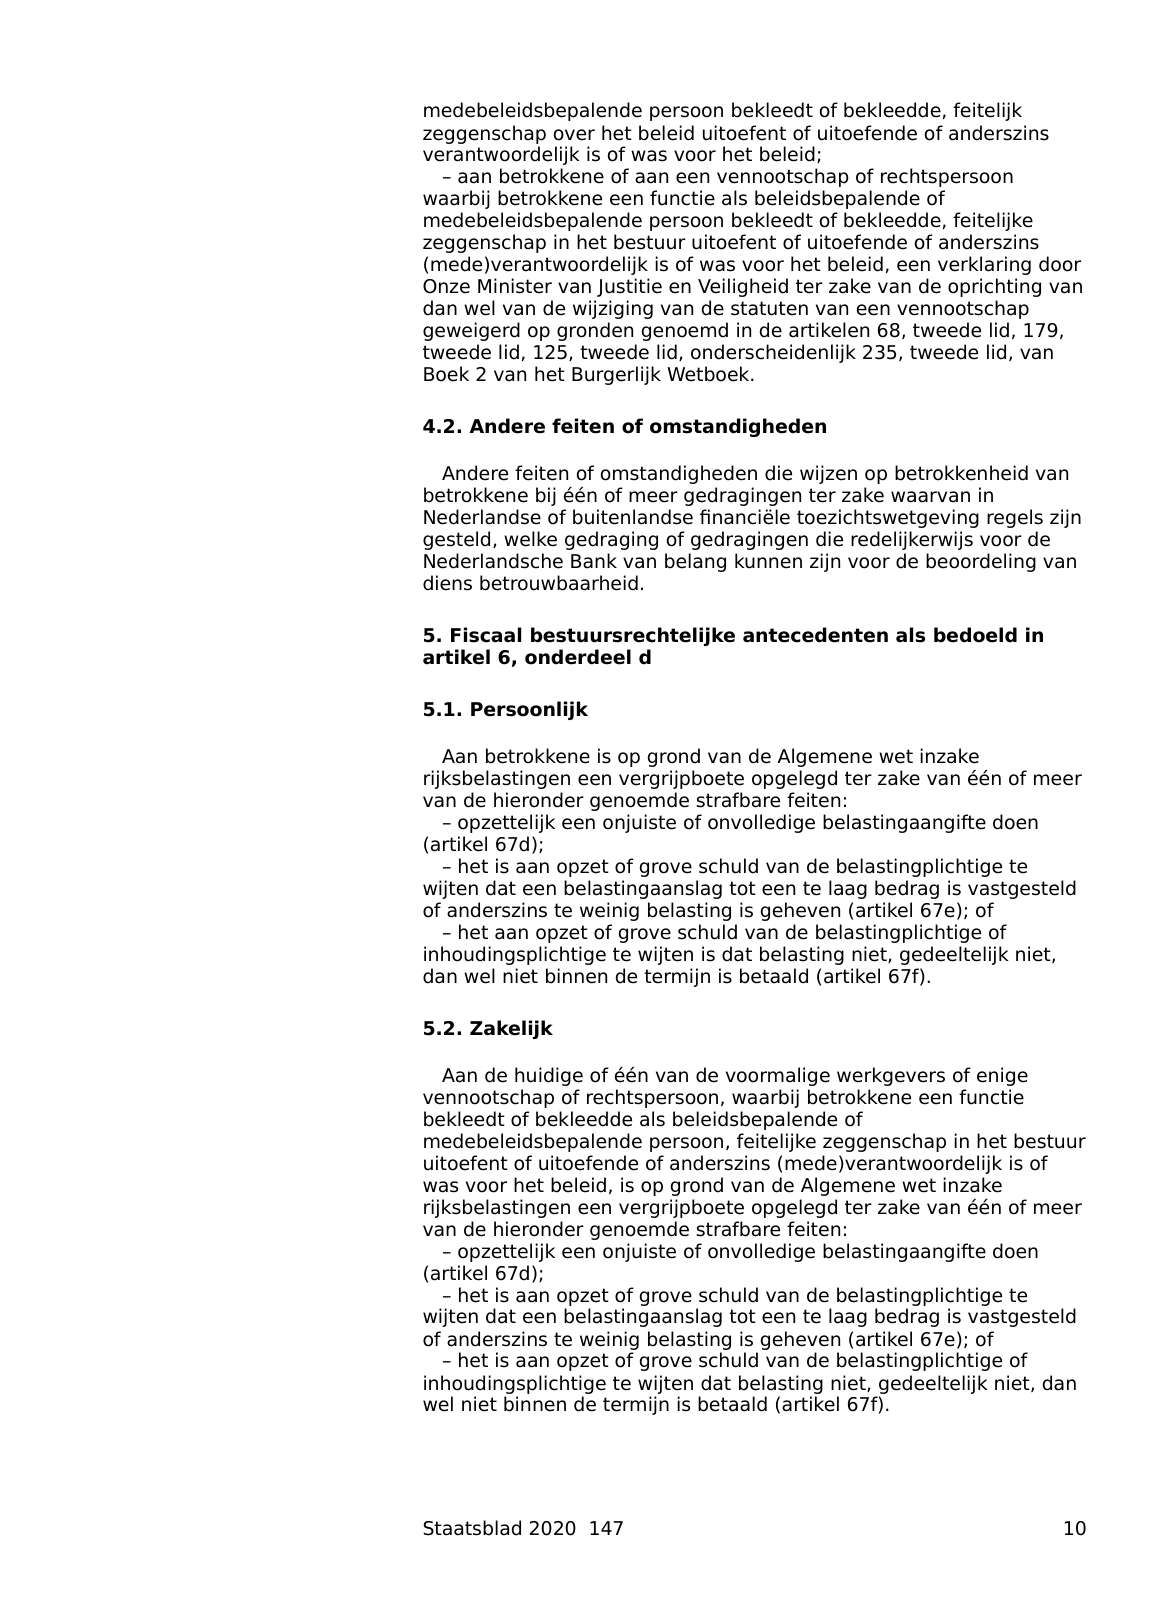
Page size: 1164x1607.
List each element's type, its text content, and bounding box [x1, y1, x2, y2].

text – het is aan opzet of grove schuld van de belastingplichtige te wijten dat een belastingaanslag tot een te laag bedrag is vastgesteld of anderszins te weinig belasting is geheven (artikel 67e); of [422, 1284, 1087, 1350]
text Aan betrokkene is op grond van de Algemene wet inzake rijksbelastingen een vergrijpboete opgelegd ter zake van één of meer van de hieronder genoemde strafbare feiten: [422, 746, 1087, 812]
text – het is aan opzet of grove schuld van de belastingplichtige te wijten dat een belastingaanslag tot een te laag bedrag is vastgesteld of anderszins te weinig belasting is geheven (artikel 67e); of [422, 856, 1087, 922]
text – opzettelijk een onjuiste of onvolledige belastingaangifte doen (artikel 67d); [422, 1241, 1087, 1284]
text Aan de huidige of één van de voormalige werkgevers of enige vennootschap of rechtspersoon, waarbij betrokkene een functie bekleedt of bekleedde als beleidsbepalende of medebeleidsbepalende persoon, feitelijke zeggenschap in het bestuur uitoefent of uitoefende of anderszins (mede)verantwoordelijk is of was voor het beleid, is op grond van de Algemene wet inzake rijksbelastingen een vergrijpboete opgelegd ter zake van één of meer van de hieronder genoemde strafbare feiten: [422, 1065, 1087, 1241]
text – opzettelijk een onjuiste of onvolledige belastingaangifte doen (artikel 67d); [422, 812, 1087, 856]
subtitle 5. Fiscaal bestuursrechtelijke antecedenten als bedoeld in artikel 6, onderdeel d [422, 625, 1087, 669]
text Andere feiten of omstandigheden die wijzen op betrokkenheid van betrokkene bij één of meer gedragingen ter zake waarvan in Nederlandse of buitenlandse financiële toezichtswetgeving regels zijn gesteld, welke gedraging of gedragingen die redelijkerwijs voor de Nederlandsche Bank van belang kunnen zijn voor de beoordeling van diens betrouwbaarheid. [422, 463, 1087, 595]
text – het is aan opzet of grove schuld van de belastingplichtige of inhoudingsplichtige te wijten dat belasting niet, gedeeltelijk niet, dan wel niet binnen de termijn is betaald (artikel 67f). [422, 1350, 1087, 1416]
subtitle 5.2. Zakelijk [422, 1018, 1087, 1040]
text – aan betrokkene of aan een vennootschap of rechtspersoon waarbij betrokkene een functie als beleidsbepalende of medebeleidsbepalende persoon bekleedt of bekleedde, feitelijke zeggenschap in het bestuur uitoefent of uitoefende of anderszins (mede)verantwoordelijk is of was voor het beleid, een verklaring door Onze Minister van Justitie en Veiligheid ter zake van de oprichting van dan wel van de wijziging van de statuten van een vennootschap geweigerd op gronden genoemd in de artikelen 68, tweede lid, 179, tweede lid, 125, tweede lid, onderscheidenlijk 235, tweede lid, van Boek 2 van het Burgerlijk Wetboek. [422, 166, 1087, 386]
text medebeleidsbepalende persoon bekleedt of bekleedde, feitelijk zeggenschap over het beleid uitoefent of uitoefende of anderszins verantwoordelijk is of was voor het beleid; [422, 100, 1087, 166]
subtitle 5.1. Persoonlijk [422, 699, 1087, 721]
text – het aan opzet of grove schuld van de belastingplichtige of inhoudingsplichtige te wijten is dat belasting niet, gedeeltelijk niet, dan wel niet binnen de termijn is betaald (artikel 67f). [422, 922, 1087, 988]
subtitle 4.2. Andere feiten of omstandigheden [422, 416, 1087, 438]
